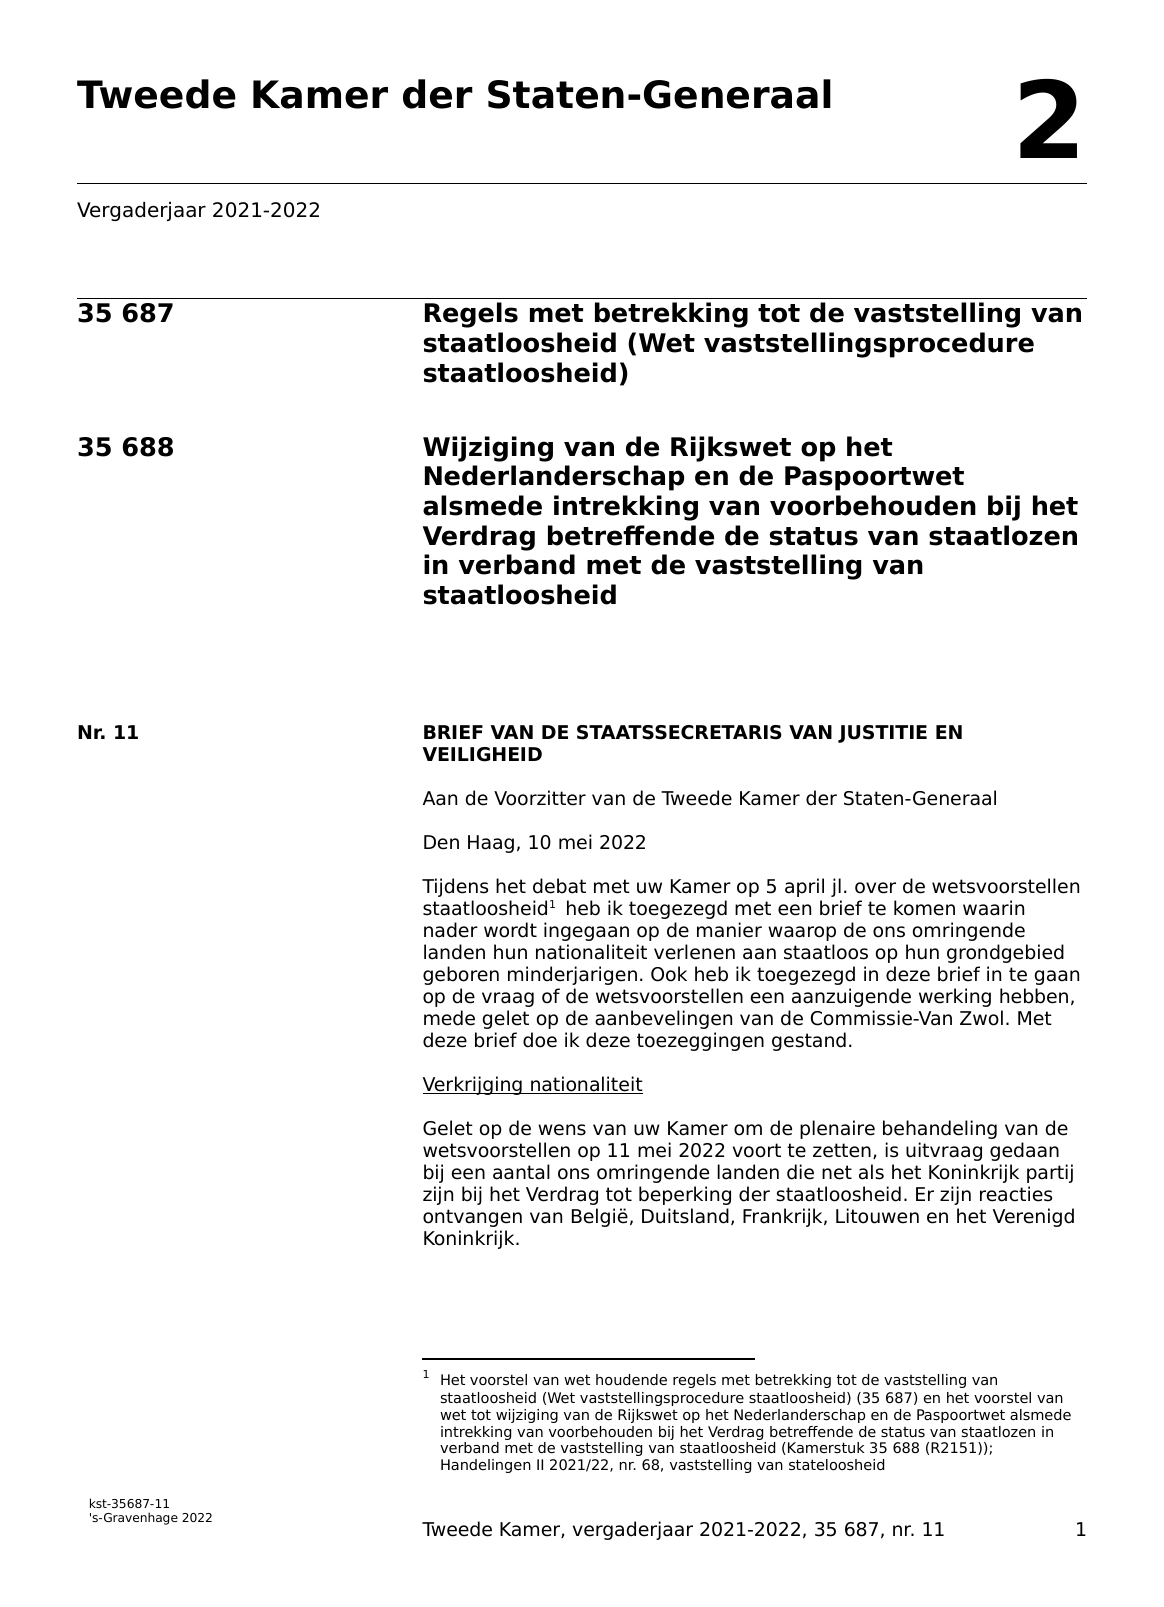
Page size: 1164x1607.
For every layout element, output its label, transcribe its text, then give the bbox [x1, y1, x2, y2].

subtitle Verkrijging nationaliteit [422, 1074, 1087, 1096]
subtitle 35 687 Regels met betrekking tot de vaststelling van staatloosheid (Wet vaststellingsprocedure staatloosheid) [77, 299, 1087, 388]
text Tijdens het debat met uw Kamer op 5 april jl. over de wetsvoorstellen staatloosheid heb ik toegezegd met een brief te komen waarin nader wordt ingegaan op de manier waarop de ons omringende landen hun nationaliteit verlenen aan staatloos op hun grondgebied geboren minderjarigen. Ook heb ik toegezegd in deze brief in te gaan op de vraag of de wetsvoorstellen een aanzuigende werking hebben, mede gelet op de aanbevelingen van de Commissie-Van Zwol. Met deze brief doe ik deze toezeggingen gestand. [422, 876, 1087, 1052]
table_header 2 [886, 59, 1087, 183]
text Den Haag, 10 mei 2022 [422, 832, 1087, 854]
text Gelet op de wens van uw Kamer om de plenaire behandeling van de wetsvoorstellen op 11 mei 2022 voort te zetten, is uitvraag gedaan bij een aantal ons omringende landen die net als het Koninkrijk partij zijn bij het Verdrag tot beperking der staatloosheid. Er zijn reacties ontvangen van België, Duitsland, Frankrijk, Litouwen en het Verenigd Koninkrijk. [422, 1118, 1087, 1250]
text Het voorstel van wet houdende regels met betrekking tot de vaststelling van staatloosheid (Wet vaststellingsprocedure staatloosheid) (35 687) en het voorstel van wet tot wijziging van de Rijkswet op het Nederlanderschap en de Paspoortwet alsmede intrekking van voorbehouden bij het Verdrag betreffende de status van staatlozen in verband met de vaststelling van staatloosheid (Kamerstuk 35 688 (R2151)); Handelingen II 2021/22, nr. 68, vaststelling van stateloosheid [422, 1368, 1087, 1474]
text kst-35687-11 [88, 1497, 323, 1511]
text 's-Gravenhage 2022 [88, 1511, 323, 1525]
text Aan de Voorzitter van de Tweede Kamer der Staten-Generaal [422, 788, 1087, 810]
table_header Tweede Kamer der Staten-Generaal [77, 59, 886, 183]
subtitle Nr. 11 BRIEF VAN DE STAATSSECRETARIS VAN JUSTITIE EN VEILIGHEID [77, 722, 1087, 766]
table_cell Vergaderjaar 2021-2022 [77, 184, 1087, 298]
subtitle 35 688 Wijziging van de Rijkswet op het Nederlanderschap en de Paspoortwet alsmede intrekking van voorbehouden bij het Verdrag betreffende de status van staatlozen in verband met de vaststelling van staatloosheid [77, 432, 1087, 611]
